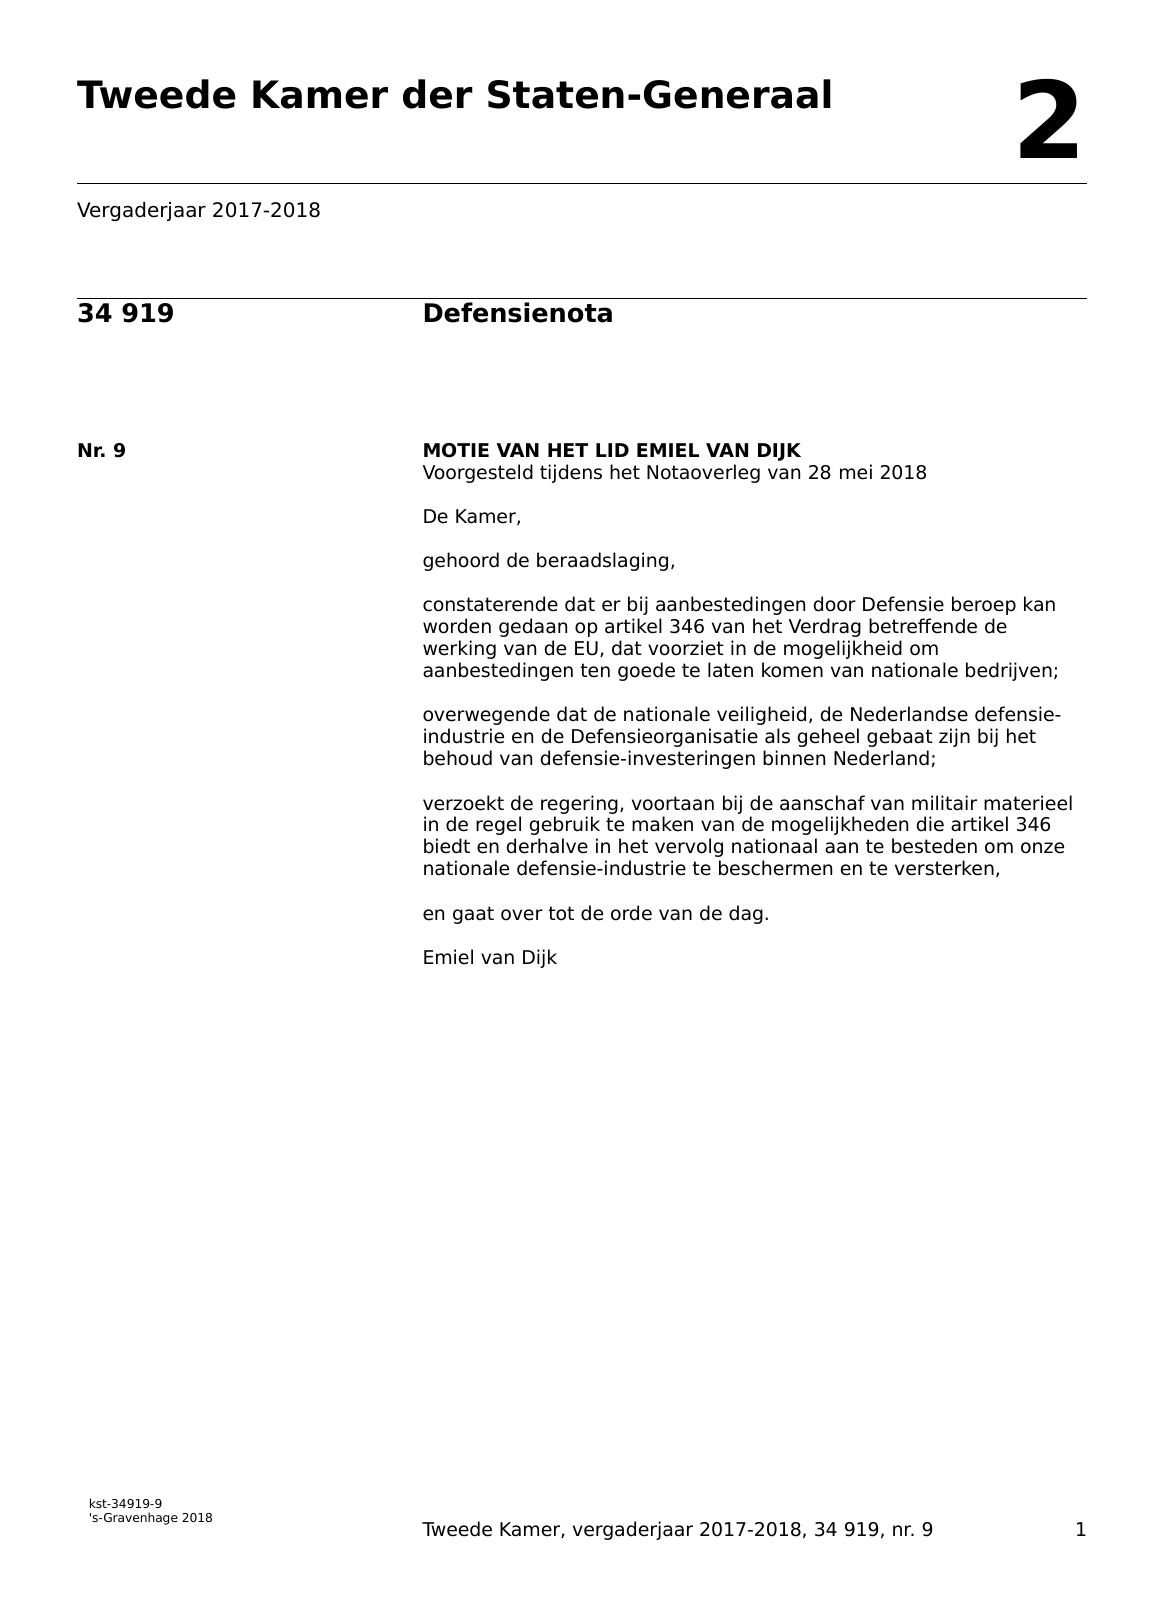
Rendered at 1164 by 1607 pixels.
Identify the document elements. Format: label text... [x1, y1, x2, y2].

text overwegende dat de nationale veiligheid, de Nederlandse defensie-industrie en de Defensieorganisatie als geheel gebaat zijn bij het behoud van defensie-investeringen binnen Nederland; [422, 704, 1087, 770]
subtitle Nr. 9 MOTIE VAN HET LID EMIEL VAN DIJK [77, 440, 1087, 462]
text De Kamer, [422, 506, 1087, 528]
subtitle 34 919 Defensienota [77, 299, 1087, 329]
text en gaat over tot de orde van de dag. [422, 902, 1087, 924]
text constaterende dat er bij aanbestedingen door Defensie beroep kan worden gedaan op artikel 346 van het Verdrag betreffende de werking van de EU, dat voorziet in de mogelijkheid om aanbestedingen ten goede te laten komen van nationale bedrijven; [422, 594, 1087, 682]
text verzoekt de regering, voortaan bij de aanschaf van militair materieel in de regel gebruik te maken van de mogelijkheden die artikel 346 biedt en derhalve in het vervolg nationaal aan te besteden om onze nationale defensie-industrie te beschermen en te versterken, [422, 792, 1087, 880]
table_header 2 [886, 59, 1087, 183]
table_header Tweede Kamer der Staten-Generaal [77, 59, 886, 183]
text gehoord de beraadslaging, [422, 550, 1087, 572]
text kst-34919-9 [88, 1497, 323, 1511]
text Emiel van Dijk [422, 947, 1087, 969]
text 's-Gravenhage 2018 [88, 1511, 323, 1525]
table_cell Vergaderjaar 2017-2018 [77, 184, 1087, 298]
text Voorgesteld tijdens het Notaoverleg van 28 mei 2018 [422, 462, 1087, 484]
